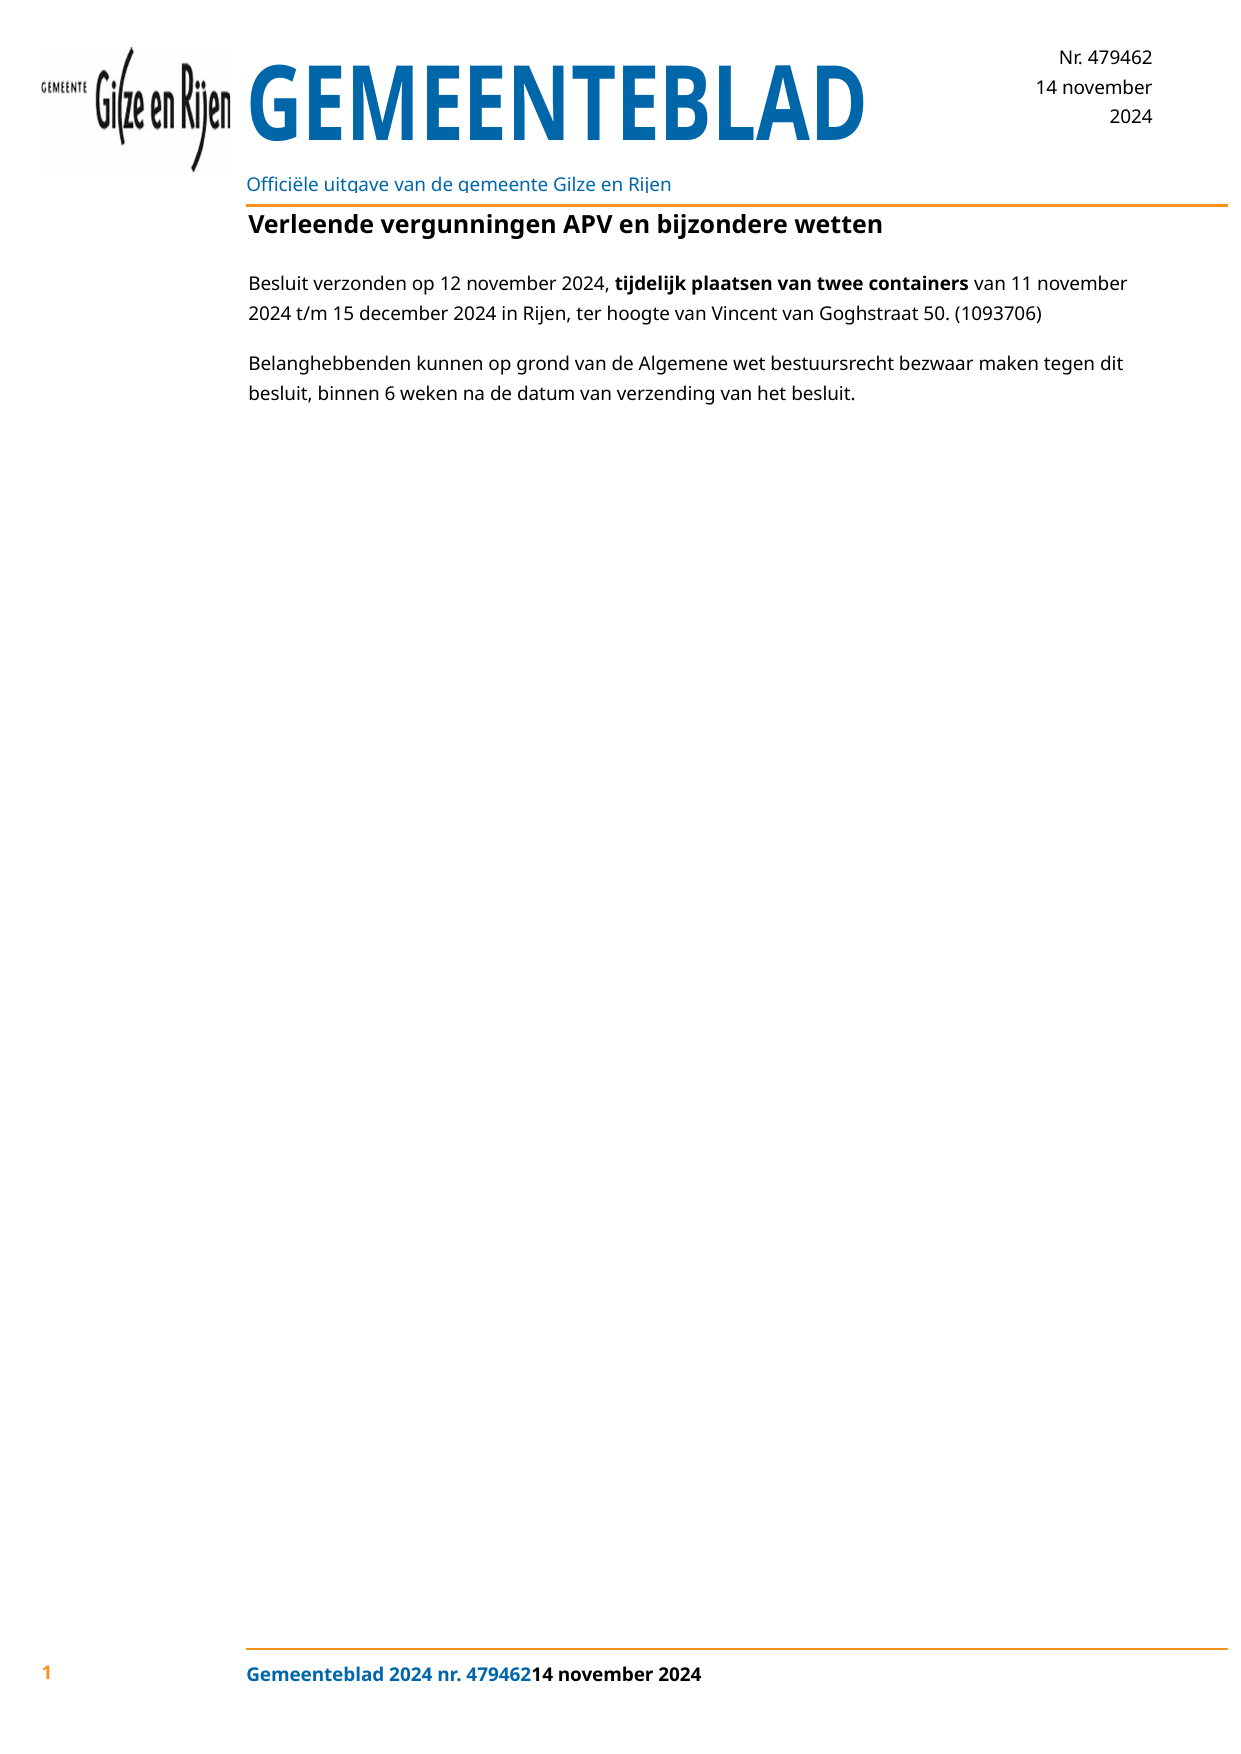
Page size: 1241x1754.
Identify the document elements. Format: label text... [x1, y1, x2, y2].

text Verleende vergunningen APV en bijzondere wetten [248, 207, 1152, 241]
picture [41, 47, 231, 172]
text Besluit verzonden op 12 november 2024, tijdelijk plaatsen van twee containers van 11 november 2024 t/m 15 december 2024 in Rijen, ter hoogte van Vincent van Goghstraat 50. (1093706) [248, 270, 1152, 326]
text Belanghebbenden kunnen op grond van de Algemene wet bestuursrecht bezwaar maken tegen dit besluit, binnen 6 weken na de datum van verzending van het besluit. [248, 350, 1152, 406]
